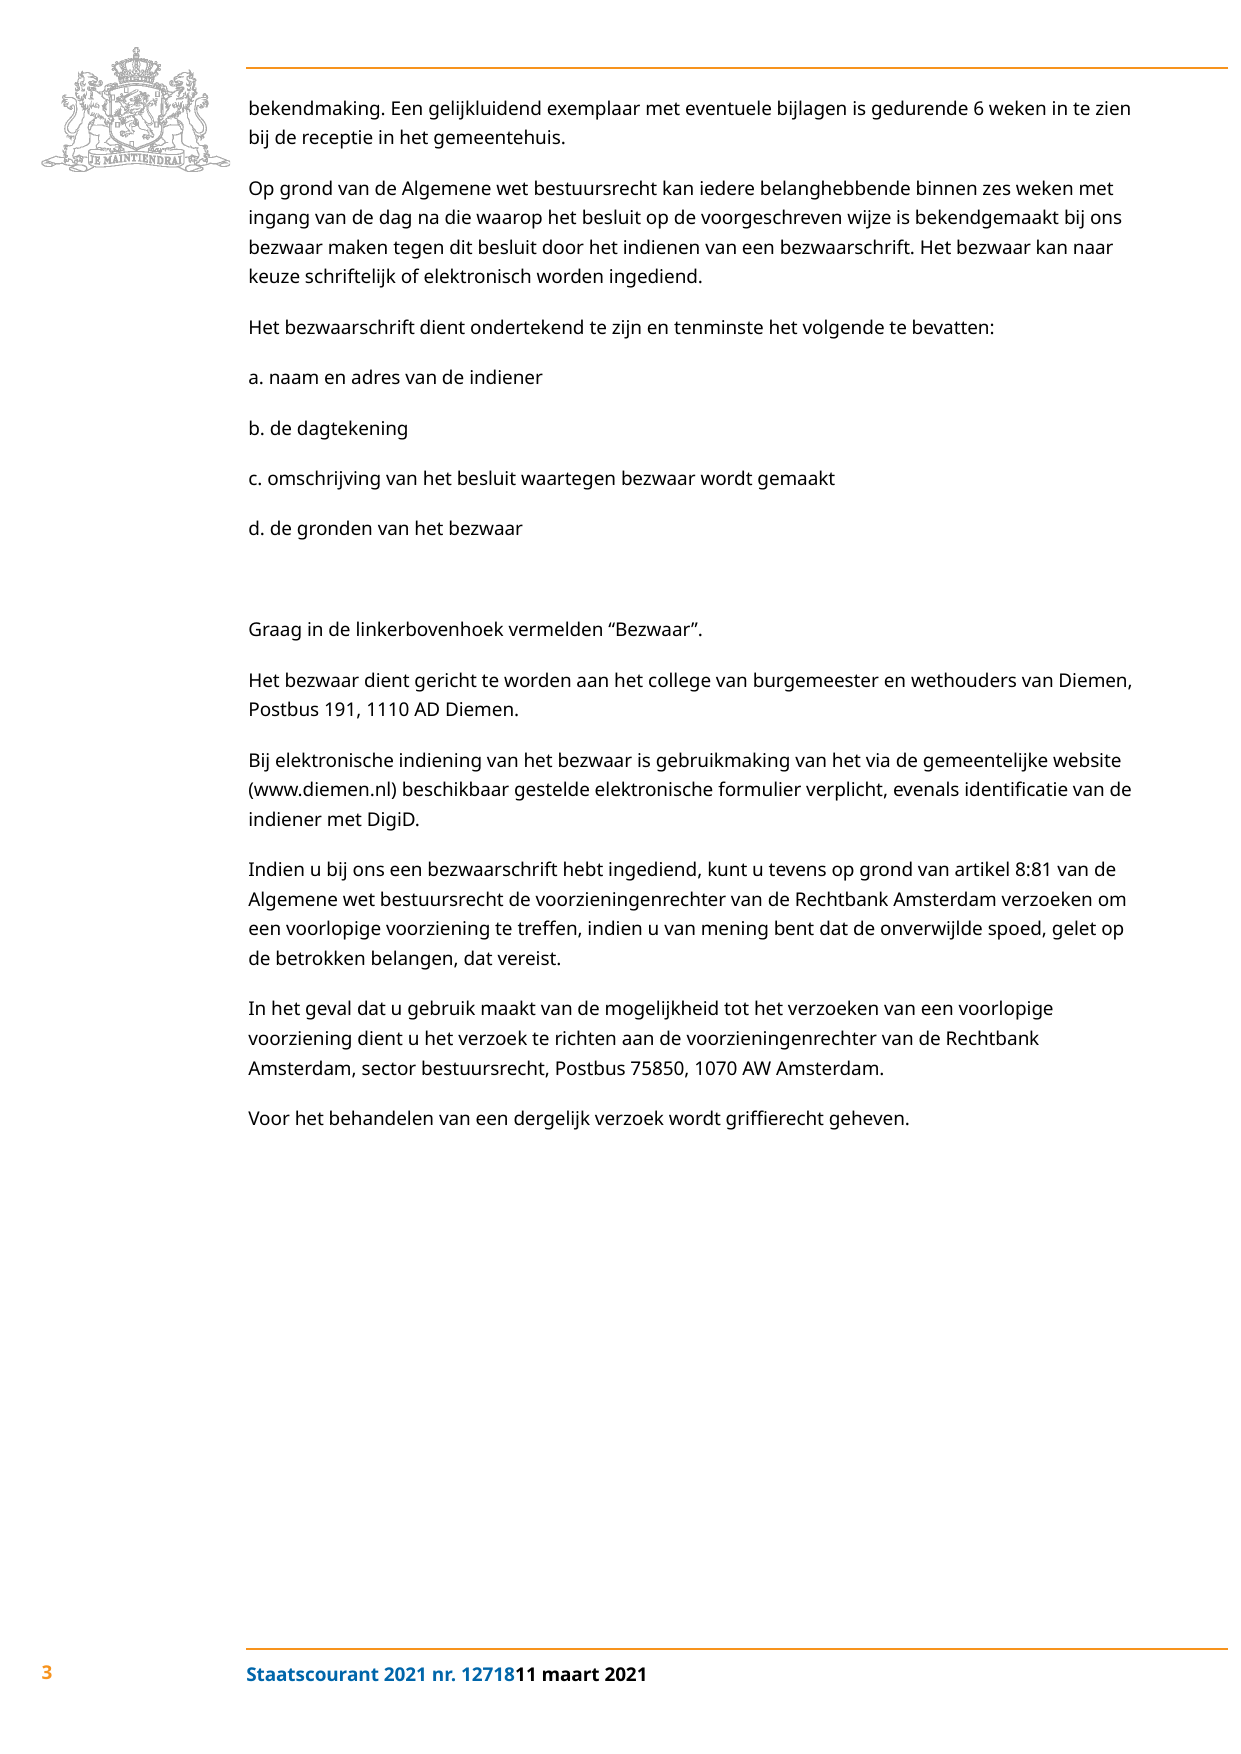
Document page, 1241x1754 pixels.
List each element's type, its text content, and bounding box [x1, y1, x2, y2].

text Op grond van de Algemene wet bestuursrecht kan iedere belanghebbende binnen zes weken met ingang van de dag na die waarop het besluit op de voorgeschreven wijze is bekendgemaakt bij ons bezwaar maken tegen dit besluit door het indienen van een bezwaarschrift. Het bezwaar kan naar keuze schriftelijk of elektronisch worden ingediend. [248, 175, 1152, 289]
text bekendmaking. Een gelijkluidend exemplaar met eventuele bijlagen is gedurende 6 weken in te zien bij de receptie in het gemeentehuis. [248, 95, 1152, 150]
text Het bezwaar dient gericht te worden aan het college van burgemeester en wethouders van Diemen, Postbus 191, 1110 AD Diemen. [248, 667, 1152, 722]
text c. omschrijving van het besluit waartegen bezwaar wordt gemaakt [248, 465, 1152, 491]
text In het geval dat u gebruik maakt van de mogelijkheid tot het verzoeken van een voorlopige voorziening dient u het verzoek te richten aan de voorzieningenrechter van de Rechtbank Amsterdam, sector bestuursrecht, Postbus 75850, 1070 AW Amsterdam. [248, 996, 1152, 1081]
text Het bezwaarschrift dient ondertekend te zijn en tenminste het volgende te bevatten: [248, 314, 1152, 340]
text Graag in de linkerbovenhoek vermelden “Bezwaar”. [248, 616, 1152, 642]
picture [41, 47, 231, 172]
text d. de gronden van het bezwaar [248, 516, 1152, 541]
text Bij elektronische indiening van het bezwaar is gebruikmaking van het via de gemeentelijke website (www.diemen.nl) beschikbaar gestelde elektronische formulier verplicht, evenals identificatie van de indiener met DigiD. [248, 747, 1152, 832]
text b. de dagtekening [248, 415, 1152, 441]
text Indien u bij ons een bezwaarschrift hebt ingediend, kunt u tevens op grond van artikel 8:81 van de Algemene wet bestuursrecht de voorzieningenrechter van de Rechtbank Amsterdam verzoeken om een voorlopige voorziening te treffen, indien u van mening bent dat de onverwijlde spoed, gelet op de betrokken belangen, dat vereist. [248, 856, 1152, 971]
text a. naam en adres van de indiener [248, 364, 1152, 390]
text Voor het behandelen van een dergelijk verzoek wordt griffierecht geheven. [248, 1105, 1152, 1131]
